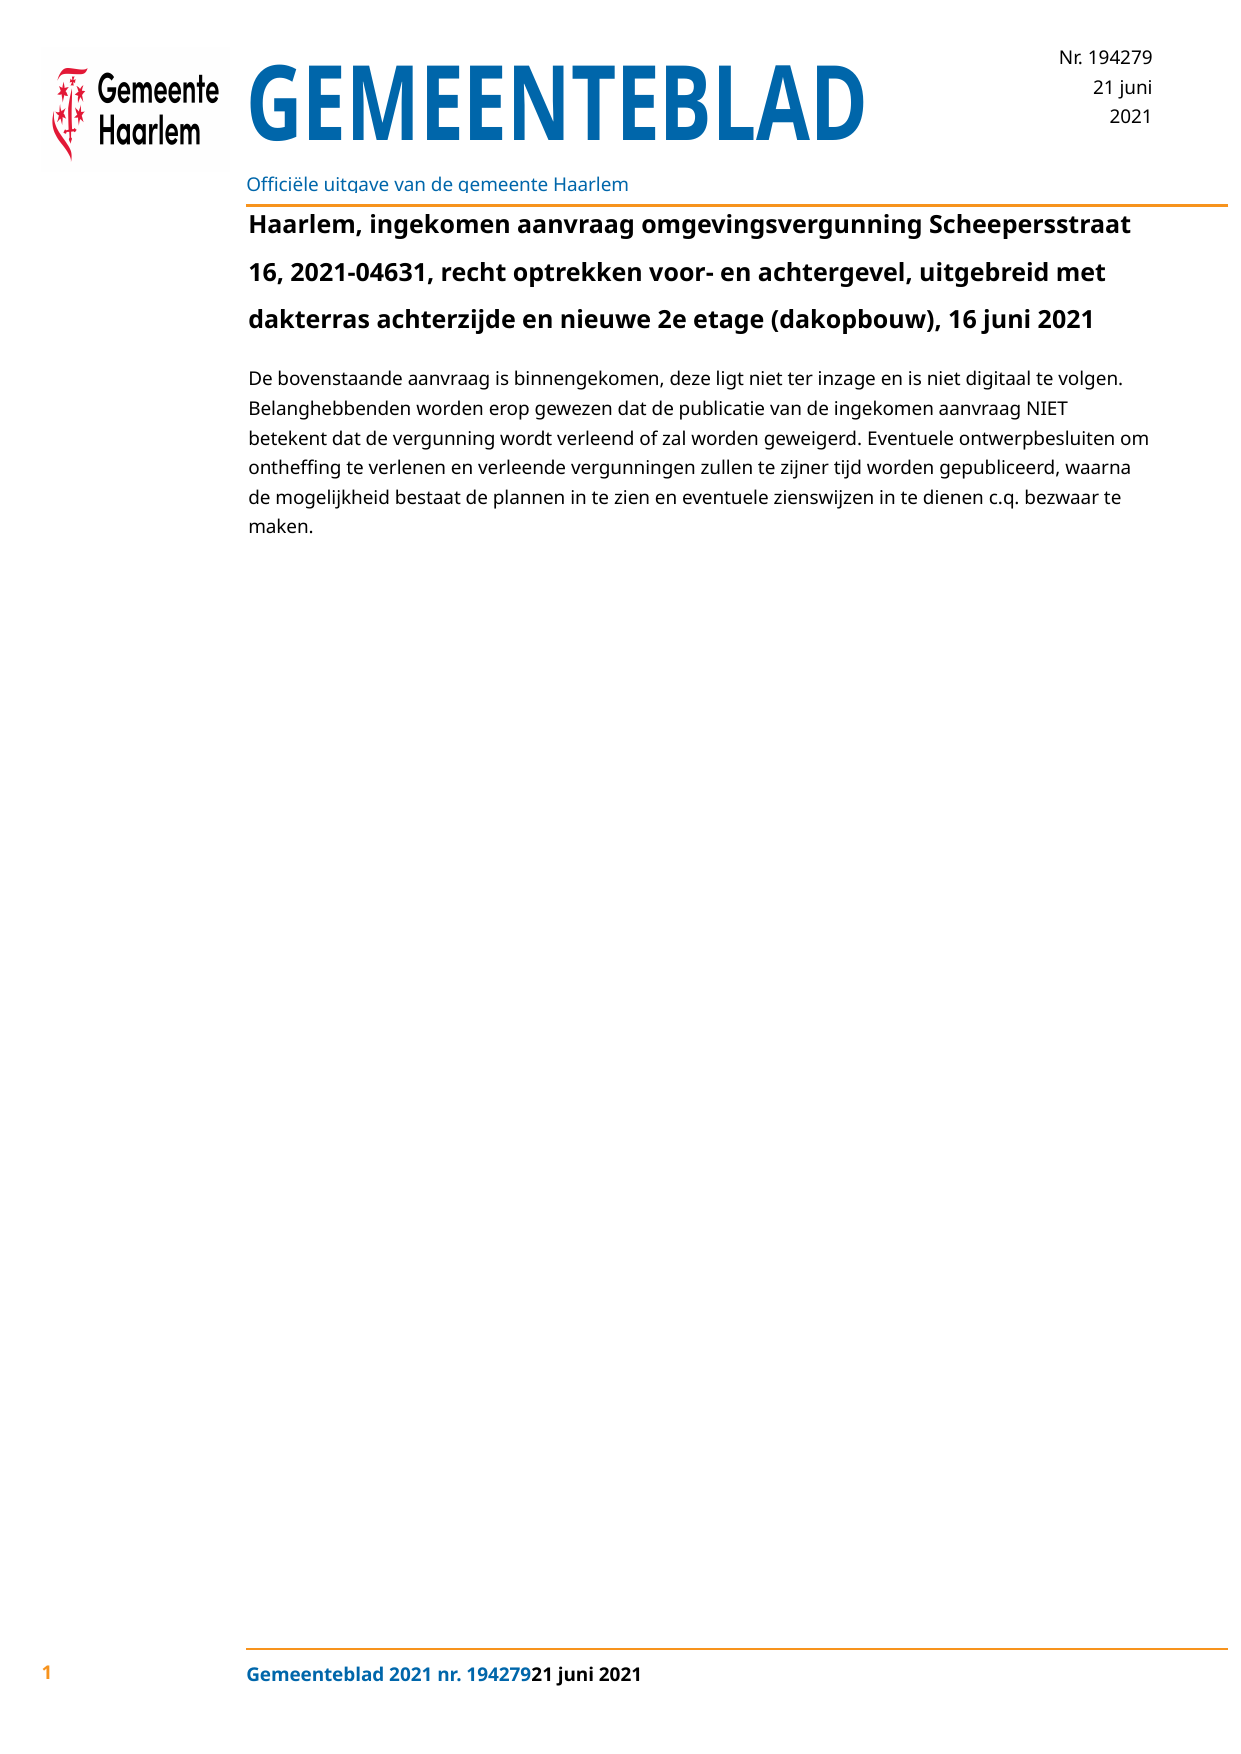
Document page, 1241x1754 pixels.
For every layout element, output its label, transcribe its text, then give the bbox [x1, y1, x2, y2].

text De bovenstaande aanvraag is binnengekomen, deze ligt niet ter inzage en is niet digitaal te volgen. Belanghebbenden worden erop gewezen dat de publicatie van de ingekomen aanvraag NIET betekent dat de vergunning wordt verleend of zal worden geweigerd. Eventuele ontwerpbesluiten om ontheffing te verlenen en verleende vergunningen zullen te zijner tijd worden gepubliceerd, waarna de mogelijkheid bestaat de plannen in te zien en eventuele zienswijzen in te dienen c.q. bezwaar te maken. [248, 366, 1152, 539]
picture [41, 47, 231, 172]
text Haarlem, ingekomen aanvraag omgevingsvergunning Scheepersstraat 16, 2021-04631, recht optrekken voor- en achtergevel, uitgebreid met dakterras achterzijde en nieuwe 2e etage (dakopbouw), 16 juni 2021 [248, 207, 1152, 336]
